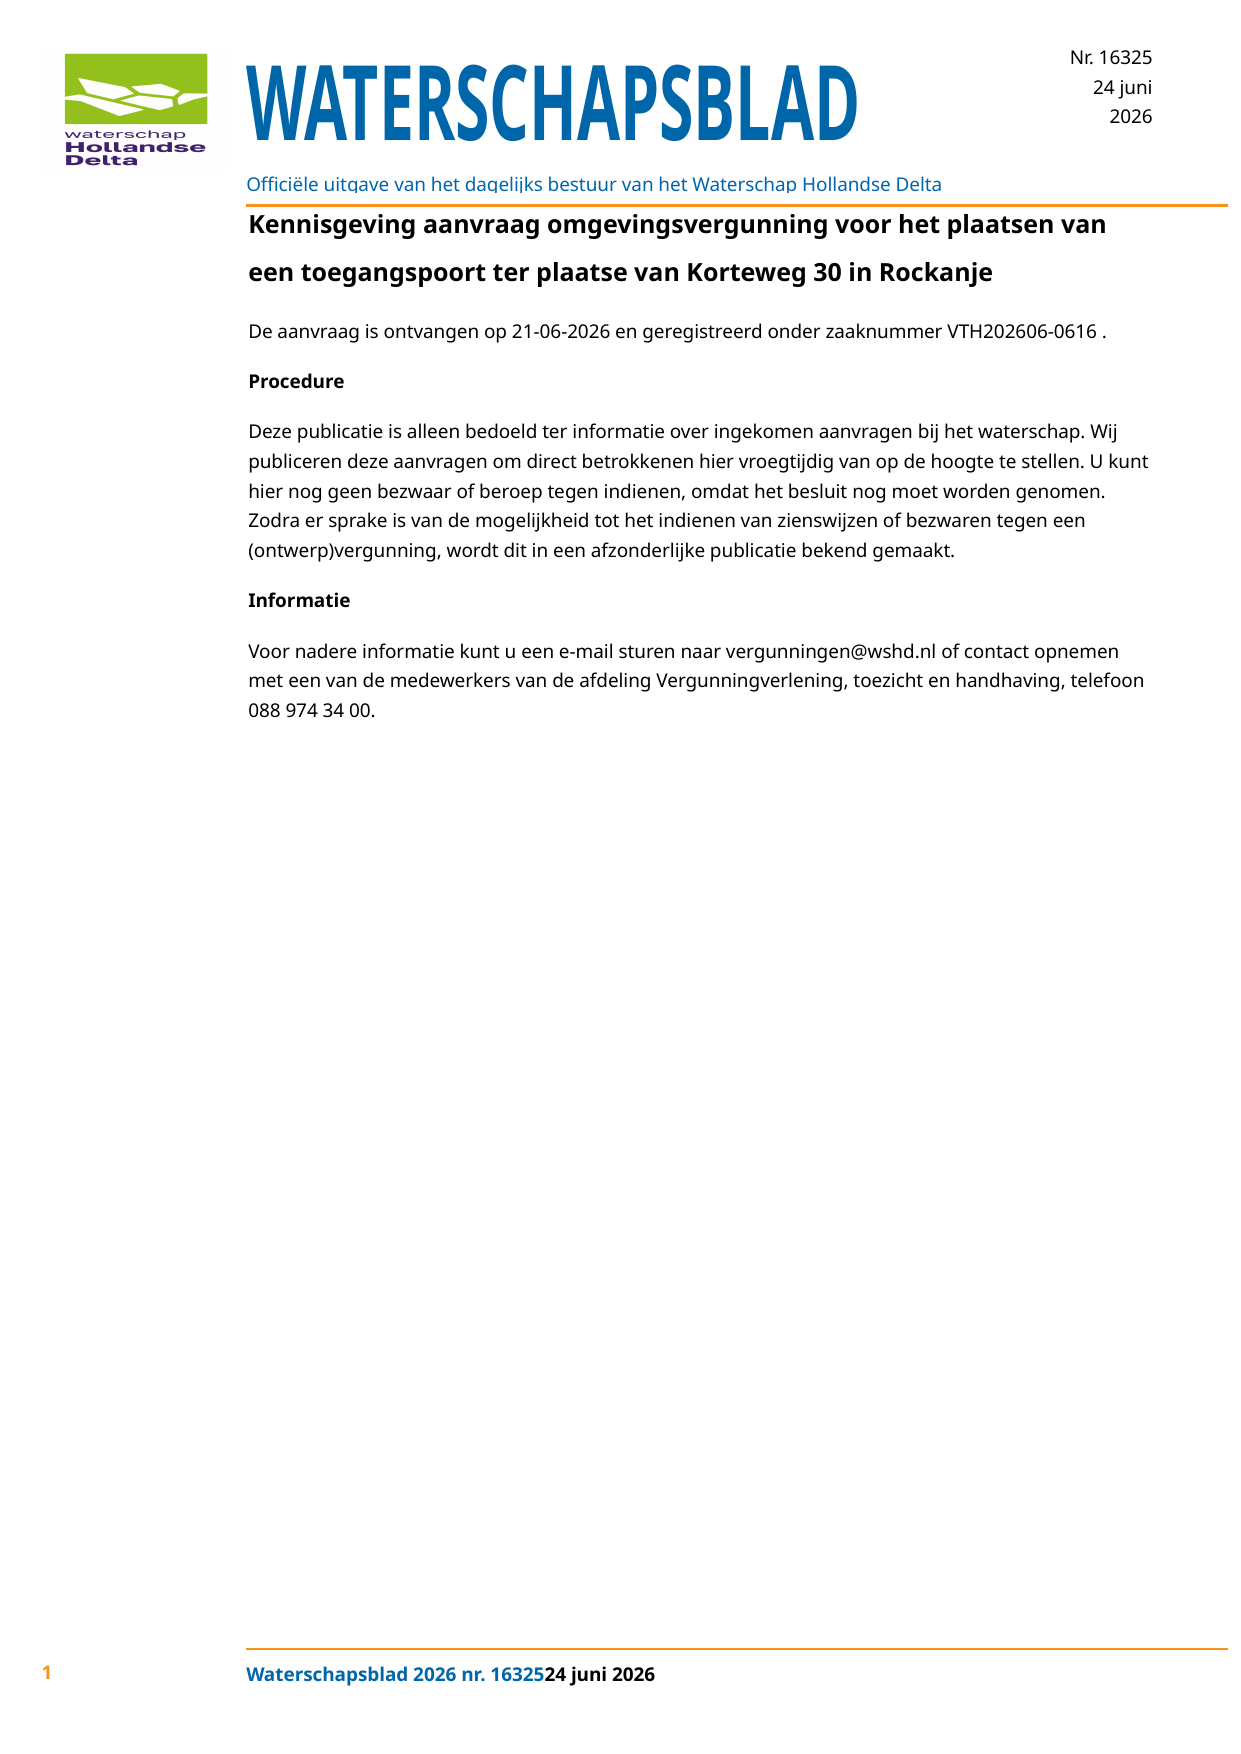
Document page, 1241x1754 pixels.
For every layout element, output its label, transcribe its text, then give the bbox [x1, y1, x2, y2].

picture [41, 47, 231, 172]
text Informatie [248, 587, 1152, 613]
text De aanvraag is ontvangen op 21-06-2026 en geregistreerd onder zaaknummer VTH202606-0616 . [248, 318, 1152, 344]
text Procedure [248, 368, 1152, 394]
text Deze publicatie is alleen bedoeld ter informatie over ingekomen aanvragen bij het waterschap. Wij publiceren deze aanvragen om direct betrokkenen hier vroegtijdig van op de hoogte te stellen. U kunt hier nog geen bezwaar of beroep tegen indienen, omdat het besluit nog moet worden genomen. Zodra er sprake is van de mogelijkheid tot het indienen van zienswijzen of bezwaren tegen een (ontwerp)vergunning, wordt dit in een afzonderlijke publicatie bekend gemaakt. [248, 419, 1152, 563]
text Voor nadere informatie kunt u een e-mail sturen naar vergunningen@wshd.nl of contact opnemen met een van de medewerkers van de afdeling Vergunningverlening, toezicht en handhaving, telefoon 088 974 34 00. [248, 638, 1152, 723]
text Kennisgeving aanvraag omgevingsvergunning voor het plaatsen van een toegangspoort ter plaatse van Korteweg 30 in Rockanje [248, 207, 1152, 288]
